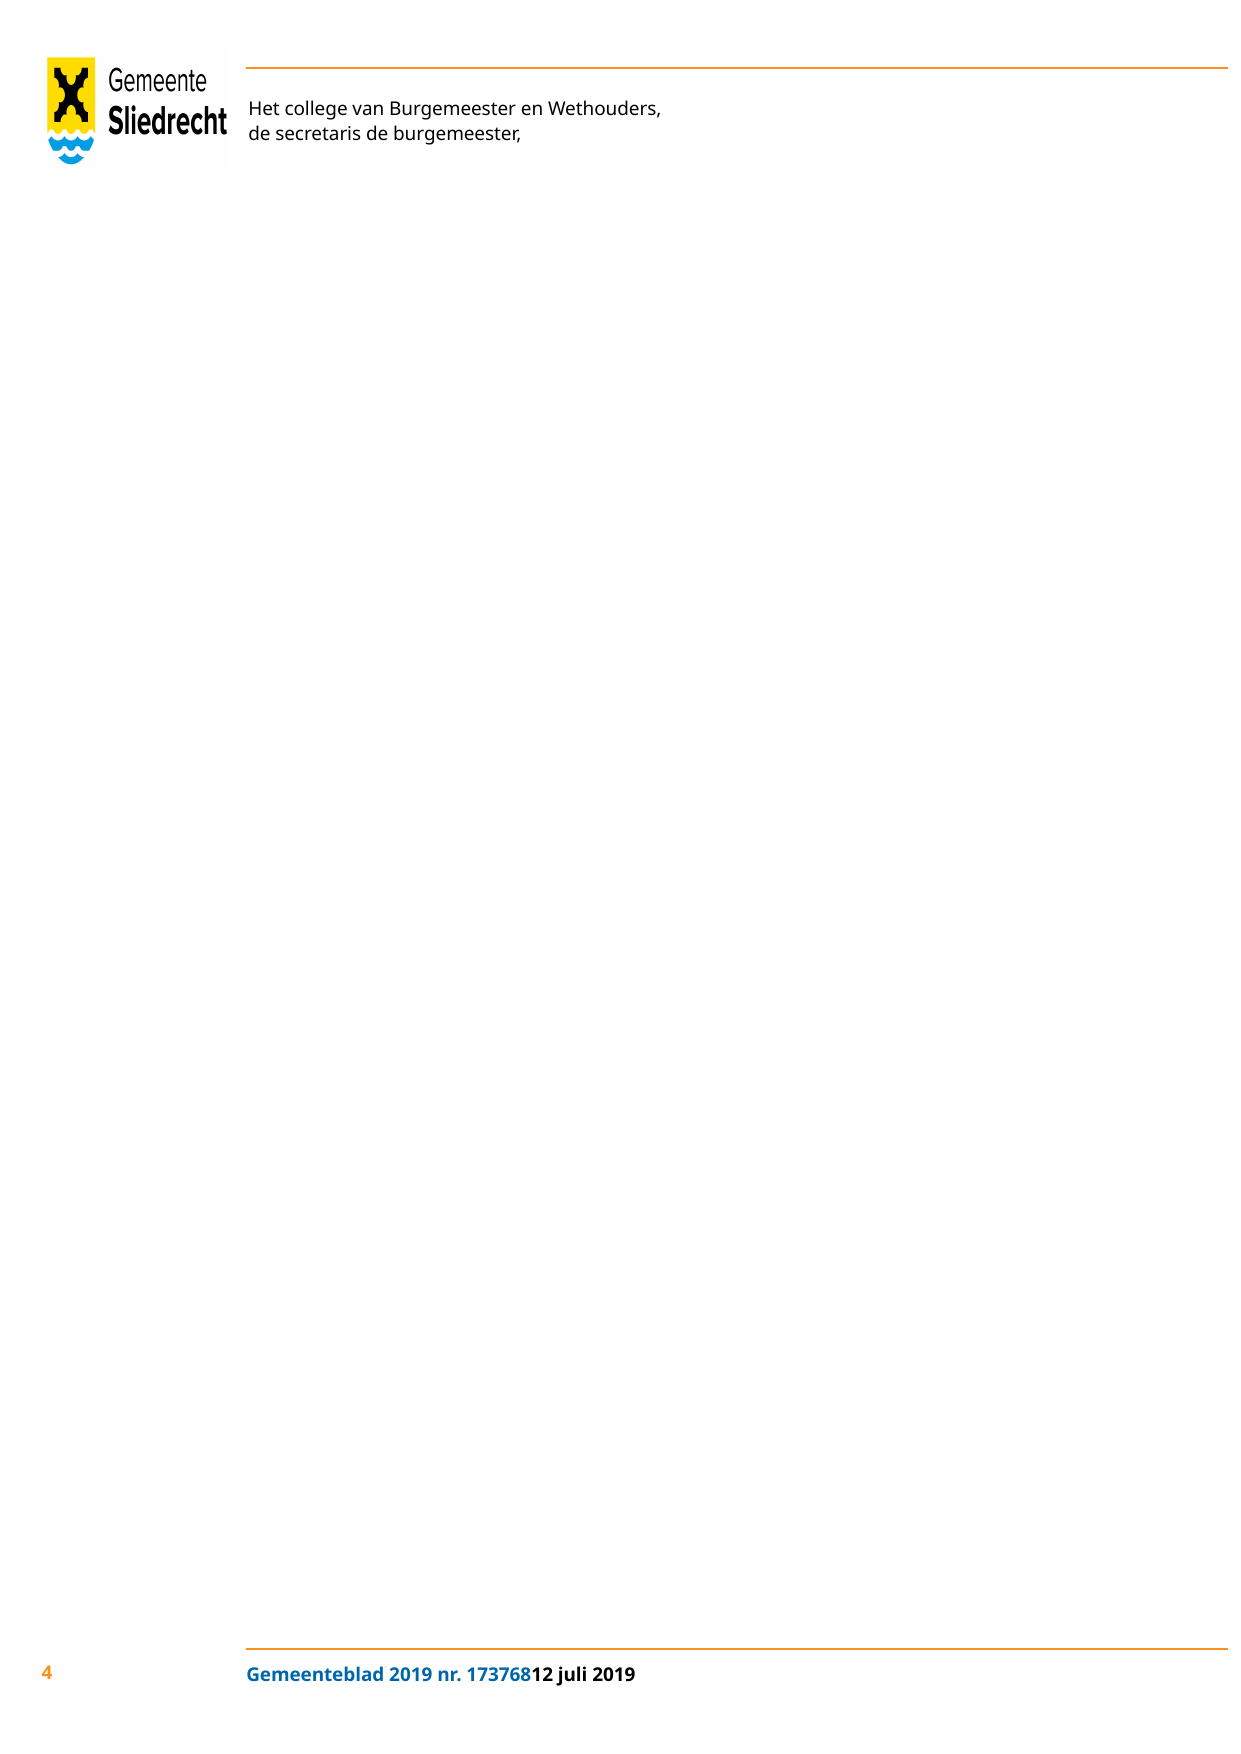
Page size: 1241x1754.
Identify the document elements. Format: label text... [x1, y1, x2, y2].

text Het college van Burgemeester en Wethouders, [248, 95, 1152, 121]
text de secretaris de burgemeester, [248, 121, 1152, 146]
picture [41, 47, 231, 172]
